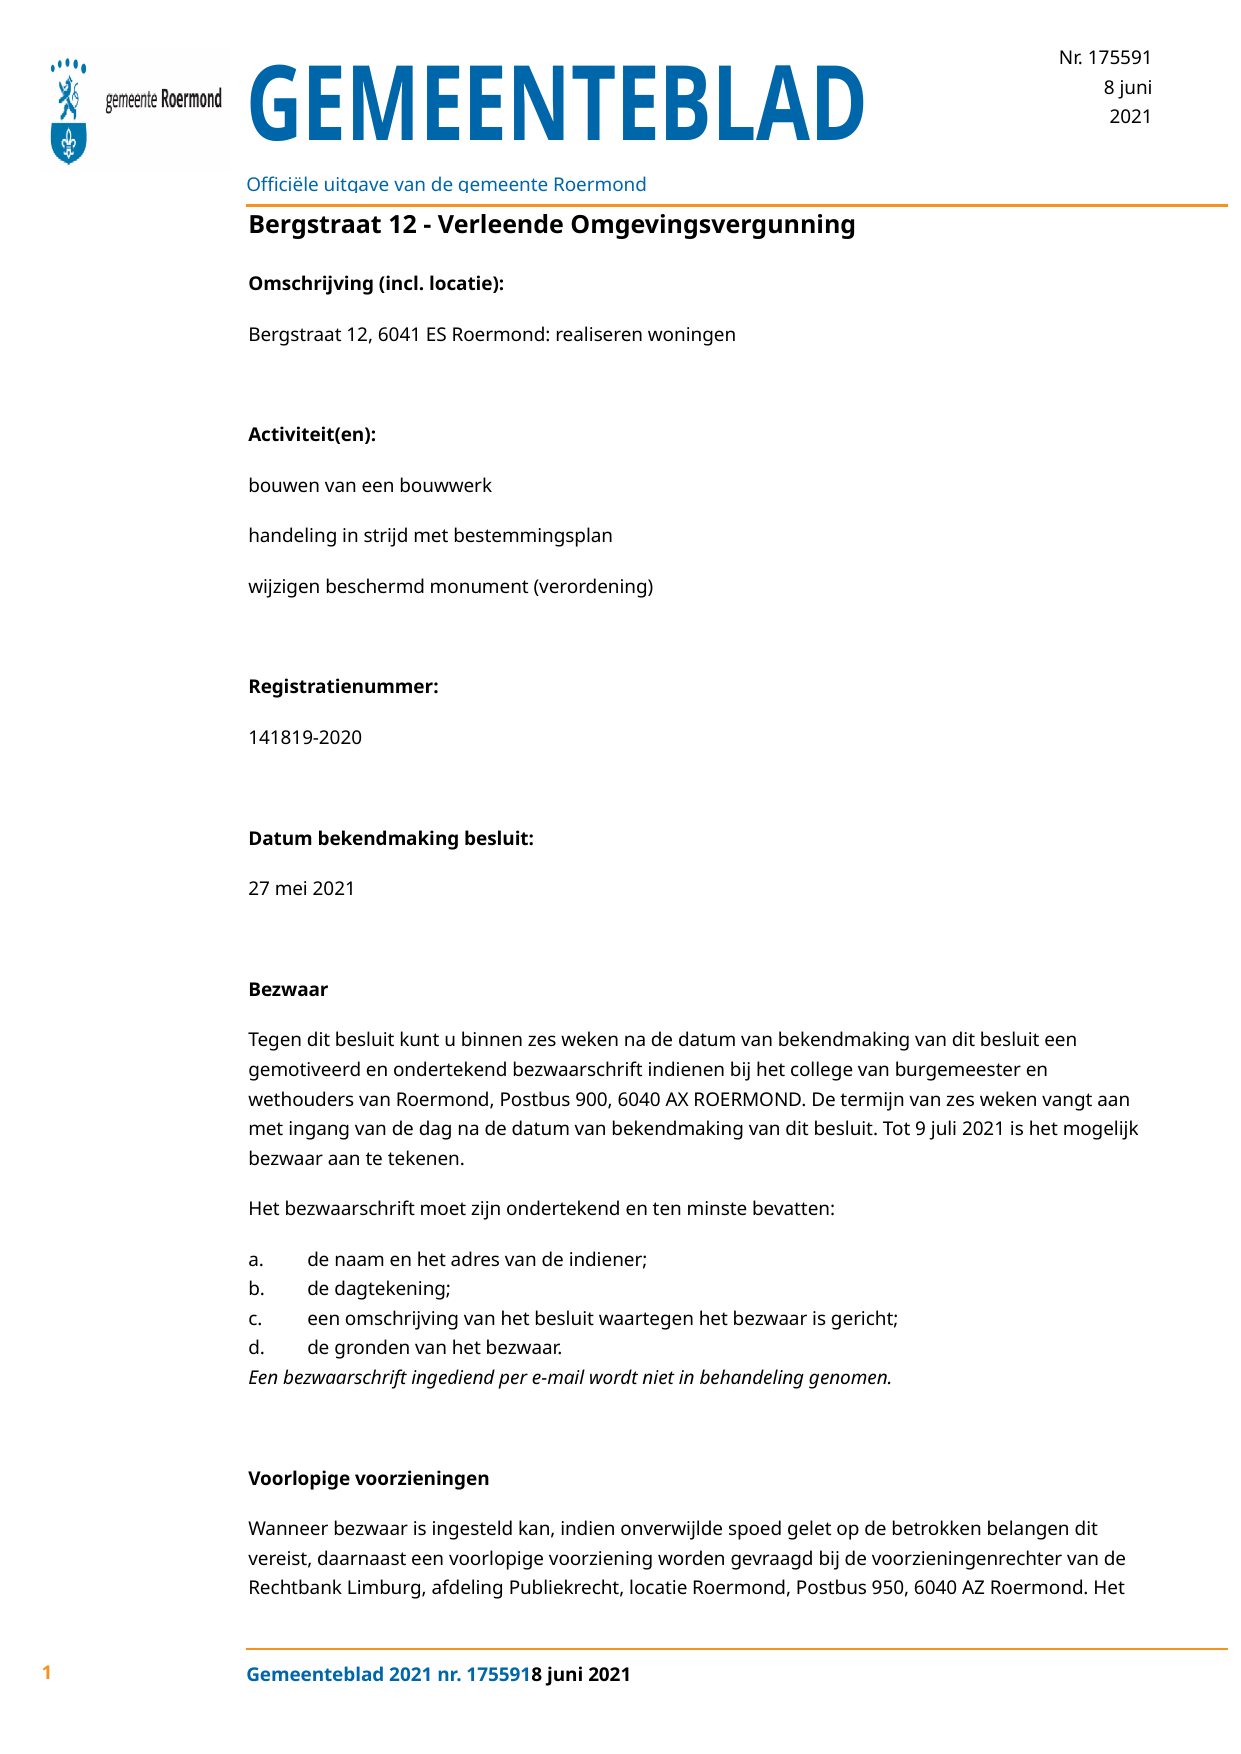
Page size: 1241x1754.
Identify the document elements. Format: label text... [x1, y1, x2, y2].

list een omschrijving van het besluit waartegen het bezwaar is gericht; [248, 1305, 1152, 1331]
text Het bezwaarschrift moet zijn ondertekend en ten minste bevatten: [248, 1195, 1152, 1221]
text Tegen dit besluit kunt u binnen zes weken na de datum van bekendmaking van dit besluit een gemotiveerd en ondertekend bezwaarschrift indienen bij het college van burgemeester en wethouders van Roermond, Postbus 900, 6040 AX ROERMOND. De termijn van zes weken vangt aan met ingang van de dag na de datum van bekendmaking van dit besluit. Tot 9 juli 2021 is het mogelijk bezwaar aan te tekenen. [248, 1027, 1152, 1171]
text Voorlopige voorzieningen [248, 1465, 1152, 1491]
picture [41, 47, 231, 172]
text Bezwaar [248, 976, 1152, 1002]
list de gronden van het bezwaar. [248, 1334, 1152, 1360]
text Omschrijving (incl. locatie): [248, 270, 1152, 296]
text Datum bekendmaking besluit: [248, 825, 1152, 851]
text Registratienummer: [248, 674, 1152, 699]
text Bergstraat 12 - Verleende Omgevingsvergunning [248, 207, 1152, 241]
text bouwen van een bouwwerk [248, 472, 1152, 498]
text handeling in strijd met bestemmingsplan [248, 522, 1152, 548]
text wijzigen beschermd monument (verordening) [248, 573, 1152, 598]
text 141819-2020 [248, 724, 1152, 750]
text Bergstraat 12, 6041 ES Roermond: realiseren woningen [248, 321, 1152, 346]
list de dagtekening; [248, 1275, 1152, 1301]
text Wanneer bezwaar is ingesteld kan, indien onverwijlde spoed gelet op de betrokken belangen dit vereist, daarnaast een voorlopige voorziening worden gevraagd bij de voorzieningenrechter van de Rechtbank Limburg, afdeling Publiekrecht, locatie Roermond, Postbus 950, 6040 AZ Roermond. Het [248, 1515, 1152, 1600]
text Activiteit(en): [248, 422, 1152, 447]
list de naam en het adres van de indiener; [248, 1246, 1152, 1271]
text Een bezwaarschrift ingediend per e-mail wordt niet in behandeling genomen. [248, 1364, 1152, 1390]
text 27 mei 2021 [248, 875, 1152, 901]
